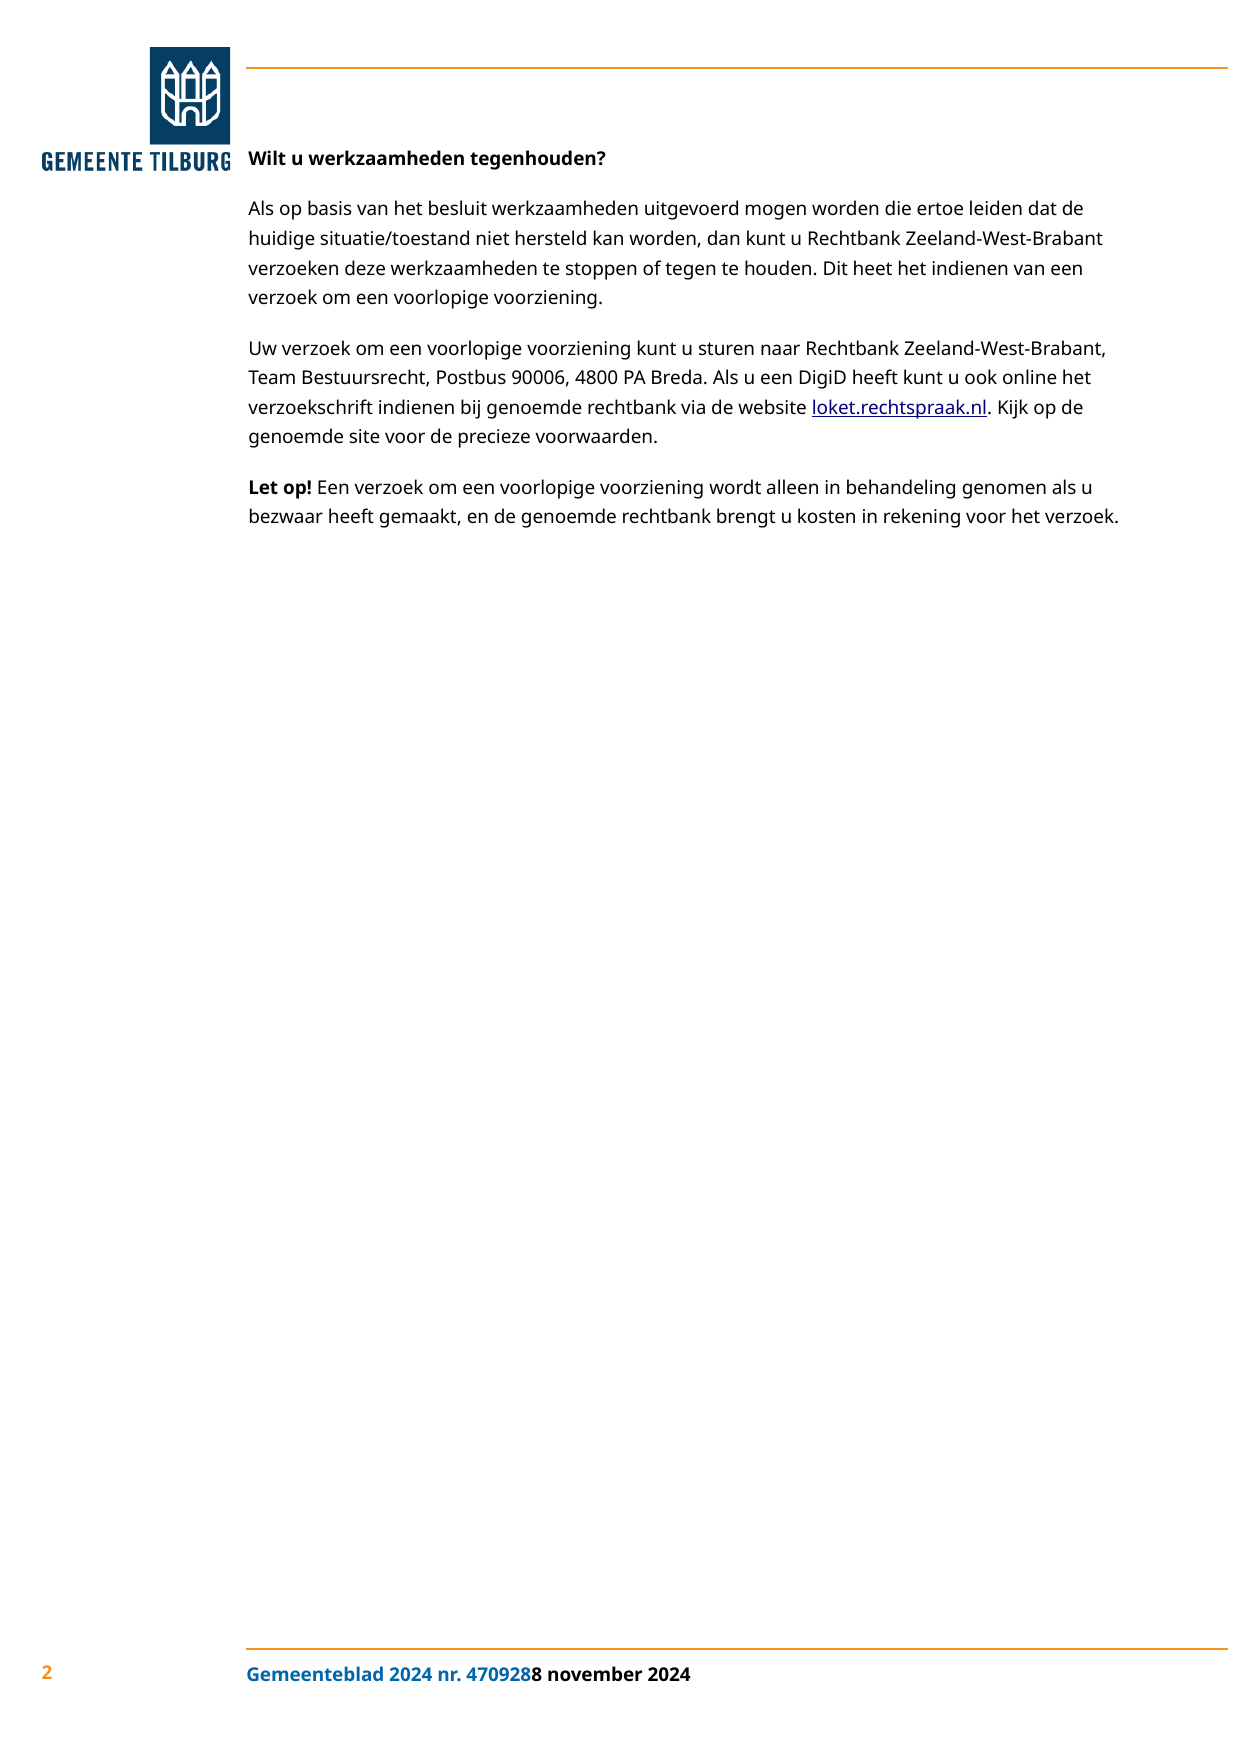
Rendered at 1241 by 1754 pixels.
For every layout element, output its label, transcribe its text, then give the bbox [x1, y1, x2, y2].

text Let op! Een verzoek om een voorlopige voorziening wordt alleen in behandeling genomen als u bezwaar heeft gemaakt, en de genoemde rechtbank brengt u kosten in rekening voor het verzoek. [248, 474, 1152, 529]
text Uw verzoek om een voorlopige voorziening kunt u sturen naar Rechtbank Zeeland-West-Brabant, Team Bestuursrecht, Postbus 90006, 4800 PA Breda. Als u een DigiD heeft kunt u ook online het verzoekschrift indienen bij genoemde rechtbank via de website loket.rechtspraak.nl. Kijk op de genoemde site voor de precieze voorwaarden. [248, 335, 1152, 449]
text Als op basis van het besluit werkzaamheden uitgevoerd mogen worden die ertoe leiden dat de huidige situatie/toestand niet hersteld kan worden, dan kunt u Rechtbank Zeeland-West-Brabant verzoeken deze werkzaamheden te stoppen of tegen te houden. Dit heet het indienen van een verzoek om een voorlopige voorziening. [248, 196, 1152, 310]
picture [41, 47, 231, 172]
text Wilt u werkzaamheden tegenhouden? [248, 145, 1152, 171]
